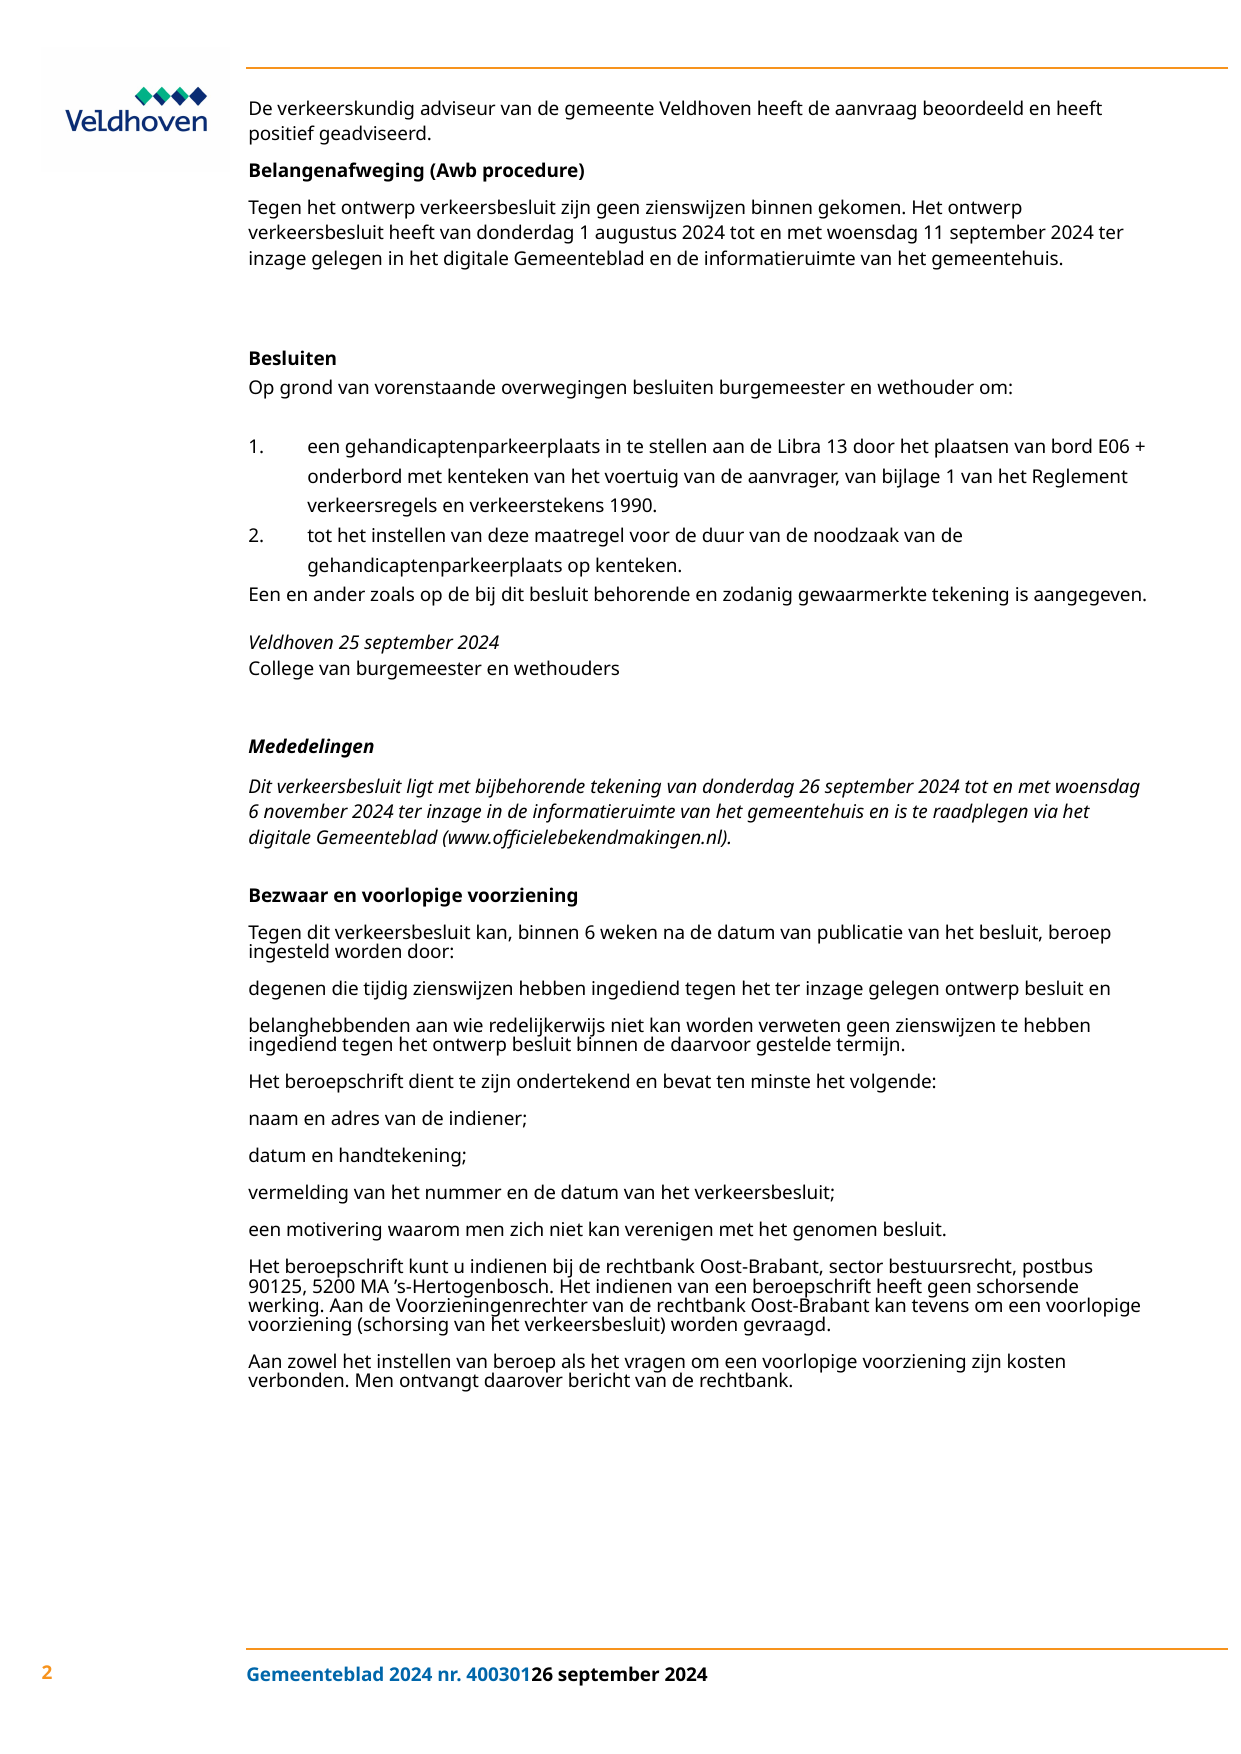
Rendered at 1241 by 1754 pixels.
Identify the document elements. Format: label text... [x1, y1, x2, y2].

list tot het instellen van deze maatregel voor de duur van de noodzaak van de gehandicaptenparkeerplaats op kenteken. [248, 522, 1152, 577]
text Tegen dit verkeersbesluit kan, binnen 6 weken na de datum van publicatie van het besluit, beroep ingesteld worden door: [248, 924, 1152, 962]
text Mededelingen [248, 733, 1152, 759]
text Besluiten [248, 345, 1152, 370]
text Het beroepschrift dient te zijn ondertekend en bevat ten minste het volgende: [248, 1073, 1152, 1093]
text datum en handtekening; [248, 1147, 1152, 1167]
text degenen die tijdig zienswijzen hebben ingediend tegen het ter inzage gelegen ontwerp besluit en [248, 980, 1152, 999]
text Belangenafweging (Awb procedure) [248, 157, 1152, 183]
text Aan zowel het instellen van beroep als het vragen om een voorlopige voorziening zijn kosten verbonden. Men ontvangt daarover bericht van de rechtbank. [248, 1353, 1152, 1392]
text De verkeerskundig adviseur van de gemeente Veldhoven heeft de aanvraag beoordeeld en heeft positief geadviseerd. [248, 95, 1152, 146]
text Tegen het ontwerp verkeersbesluit zijn geen zienswijzen binnen gekomen. Het ontwerp verkeersbesluit heeft van donderdag 1 augustus 2024 tot en met woensdag 11 september 2024 ter inzage gelegen in het digitale Gemeenteblad en de informatieruimte van het gemeentehuis. [248, 194, 1152, 271]
text College van burgemeester en wethouders [248, 655, 1152, 681]
list een gehandicaptenparkeerplaats in te stellen aan de Libra 13 door het plaatsen van bord E06 + onderbord met kenteken van het voertuig van de aanvrager, van bijlage 1 van het Reglement verkeersregels en verkeerstekens 1990. [248, 433, 1152, 518]
text Een en ander zoals op de bij dit besluit behorende en zodanig gewaarmerkte tekening is aangegeven. [248, 581, 1152, 607]
text belanghebbenden aan wie redelijkerwijs niet kan worden verweten geen zienswijzen te hebben ingediend tegen het ontwerp besluit binnen de daarvoor gestelde termijn. [248, 1017, 1152, 1056]
text Bezwaar en voorlopige voorziening [248, 887, 1152, 906]
text Dit verkeersbesluit ligt met bijbehorende tekening van donderdag 26 september 2024 tot en met woensdag 6 november 2024 ter inzage in de informatieruimte van het gemeentehuis en is te raadplegen via het digitale Gemeenteblad (www.officielebekendmakingen.nl). [248, 773, 1152, 850]
text Het beroepschrift kunt u indienen bij de rechtbank Oost-Brabant, sector bestuursrecht, postbus 90125, 5200 MA ’s-Hertogenbosch. Het indienen van een beroepschrift heeft geen schorsende werking. Aan de Voorzieningenrechter van de rechtbank Oost-Brabant kan tevens om een voorlopige voorziening (schorsing van het verkeersbesluit) worden gevraagd. [248, 1258, 1152, 1335]
text Op grond van vorenstaande overwegingen besluiten burgemeester en wethouder om: [248, 374, 1152, 400]
picture [41, 47, 231, 172]
text naam en adres van de indiener; [248, 1110, 1152, 1130]
text vermelding van het nummer en de datum van het verkeersbesluit; [248, 1184, 1152, 1204]
text een motivering waarom men zich niet kan verenigen met het genomen besluit. [248, 1221, 1152, 1241]
text Veldhoven 25 september 2024 [248, 629, 1152, 655]
